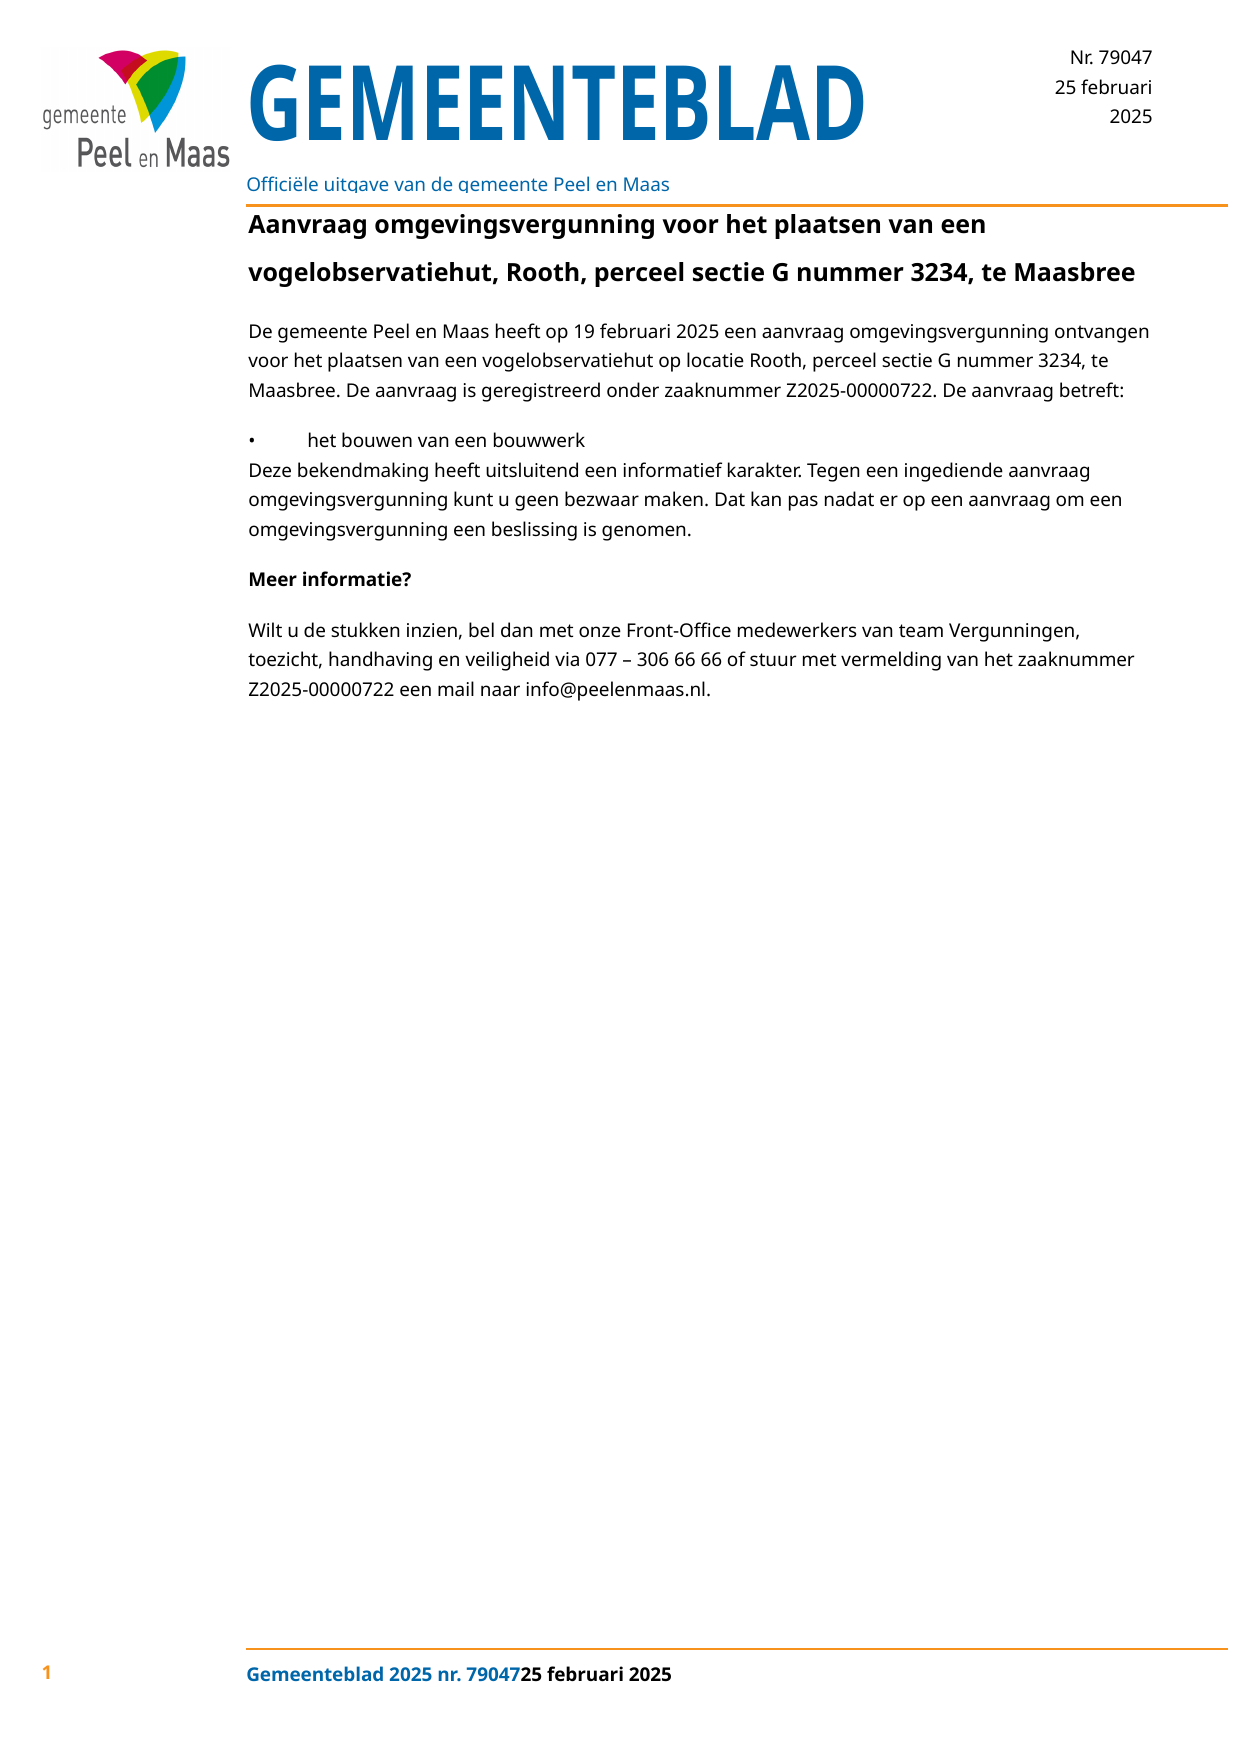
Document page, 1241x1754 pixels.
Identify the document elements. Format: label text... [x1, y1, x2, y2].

picture [41, 47, 231, 172]
list het bouwen van een bouwwerk [248, 427, 1152, 453]
text De gemeente Peel en Maas heeft op 19 februari 2025 een aanvraag omgevingsvergunning ontvangen voor het plaatsen van een vogelobservatiehut op locatie Rooth, perceel sectie G nummer 3234, te Maasbree. De aanvraag is geregistreerd onder zaaknummer Z2025-00000722. De aanvraag betreft: [248, 318, 1152, 403]
text Deze bekendmaking heeft uitsluitend een informatief karakter. Tegen een ingediende aanvraag omgevingsvergunning kunt u geen bezwaar maken. Dat kan pas nadat er op een aanvraag om een omgevingsvergunning een beslissing is genomen. [248, 457, 1152, 542]
text Aanvraag omgevingsvergunning voor het plaatsen van een vogelobservatiehut, Rooth, perceel sectie G nummer 3234, te Maasbree [248, 207, 1152, 288]
text Wilt u de stukken inzien, bel dan met onze Front-Office medewerkers van team Vergunningen, toezicht, handhaving en veiligheid via 077 – 306 66 66 of stuur met vermelding van het zaaknummer Z2025-00000722 een mail naar info@peelenmaas.nl. [248, 617, 1152, 702]
text Meer informatie? [248, 567, 1152, 592]
